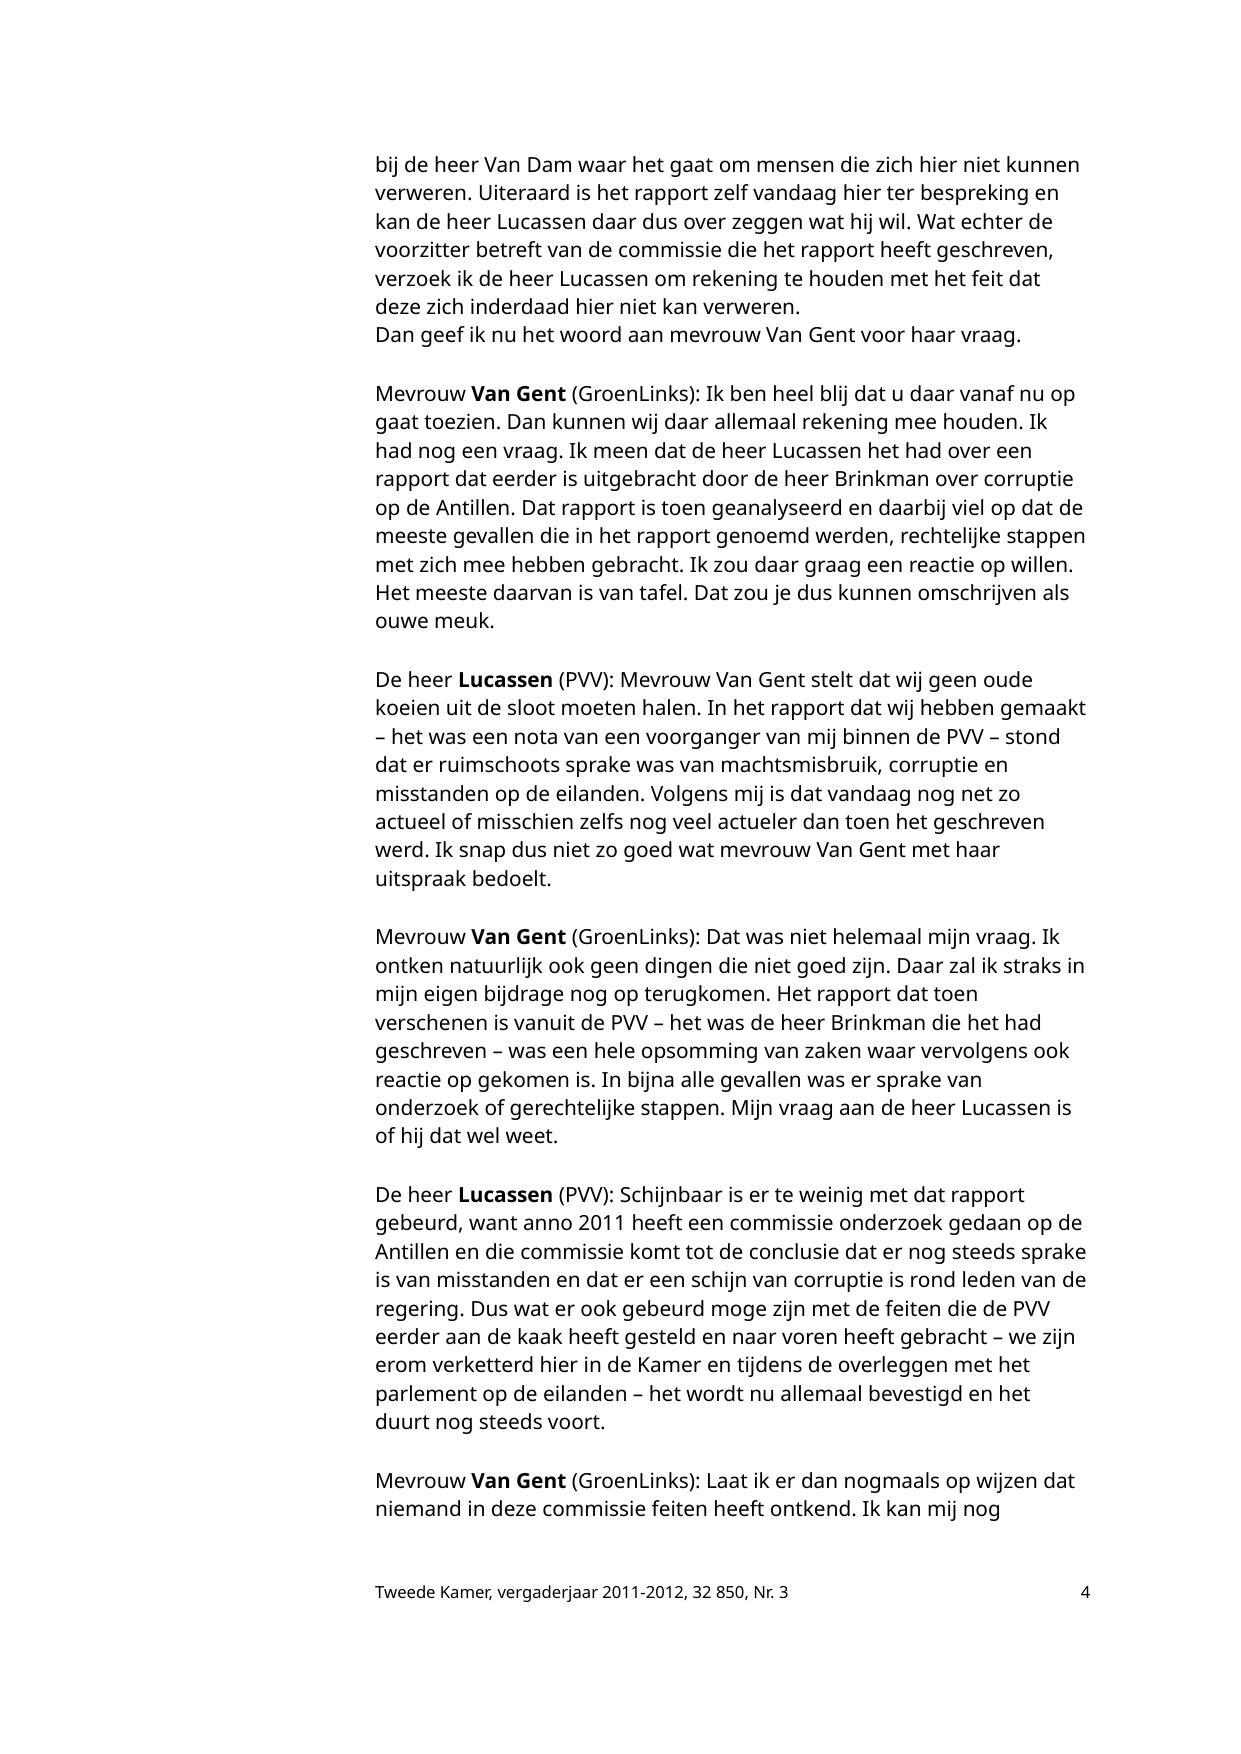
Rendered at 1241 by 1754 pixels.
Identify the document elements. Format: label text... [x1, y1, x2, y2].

text Mevrouw Van Gent (GroenLinks): Ik ben heel blij dat u daar vanaf nu op gaat toezien. Dan kunnen wij daar allemaal rekening mee houden. Ik had nog een vraag. Ik meen dat de heer Lucassen het had over een rapport dat eerder is uitgebracht door de heer Brinkman over corruptie op de Antillen. Dat rapport is toen geanalyseerd en daarbij viel op dat de meeste gevallen die in het rapport genoemd werden, rechtelijke stappen met zich mee hebben gebracht. Ik zou daar graag een reactie op willen. Het meeste daarvan is van tafel. Dat zou je dus kunnen omschrijven als ouwe meuk. [375, 379, 1090, 635]
text bij de heer Van Dam waar het gaat om mensen die zich hier niet kunnen verweren. Uiteraard is het rapport zelf vandaag hier ter bespreking en kan de heer Lucassen daar dus over zeggen wat hij wil. Wat echter de voorzitter betreft van de commissie die het rapport heeft geschreven, verzoek ik de heer Lucassen om rekening te houden met het feit dat deze zich inderdaad hier niet kan verweren. [375, 150, 1090, 321]
text Mevrouw Van Gent (GroenLinks): Laat ik er dan nogmaals op wijzen dat niemand in deze commissie feiten heeft ontkend. Ik kan mij nog [375, 1466, 1090, 1523]
text De heer Lucassen (PVV): Schijnbaar is er te weinig met dat rapport gebeurd, want anno 2011 heeft een commissie onderzoek gedaan op de Antillen en die commissie komt tot de conclusie dat er nog steeds sprake is van misstanden en dat er een schijn van corruptie is rond leden van de regering. Dus wat er ook gebeurd moge zijn met de feiten die de PVV eerder aan de kaak heeft gesteld en naar voren heeft gebracht – we zijn erom verketterd hier in de Kamer en tijdens de overleggen met het parlement op de eilanden – het wordt nu allemaal bevestigd en het duurt nog steeds voort. [375, 1180, 1090, 1436]
text Dan geef ik nu het woord aan mevrouw Van Gent voor haar vraag. [375, 321, 1090, 349]
text De heer Lucassen (PVV): Mevrouw Van Gent stelt dat wij geen oude koeien uit de sloot moeten halen. In het rapport dat wij hebben gemaakt – het was een nota van een voorganger van mij binnen de PVV – stond dat er ruimschoots sprake was van machtsmisbruik, corruptie en misstanden op de eilanden. Volgens mij is dat vandaag nog net zo actueel of misschien zelfs nog veel actueler dan toen het geschreven werd. Ik snap dus niet zo goed wat mevrouw Van Gent met haar uitspraak bedoelt. [375, 665, 1090, 892]
text Mevrouw Van Gent (GroenLinks): Dat was niet helemaal mijn vraag. Ik ontken natuurlijk ook geen dingen die niet goed zijn. Daar zal ik straks in mijn eigen bijdrage nog op terugkomen. Het rapport dat toen verschenen is vanuit de PVV – het was de heer Brinkman die het had geschreven – was een hele opsomming van zaken waar vervolgens ook reactie op gekomen is. In bijna alle gevallen was er sprake van onderzoek of gerechtelijke stappen. Mijn vraag aan de heer Lucassen is of hij dat wel weet. [375, 922, 1090, 1150]
